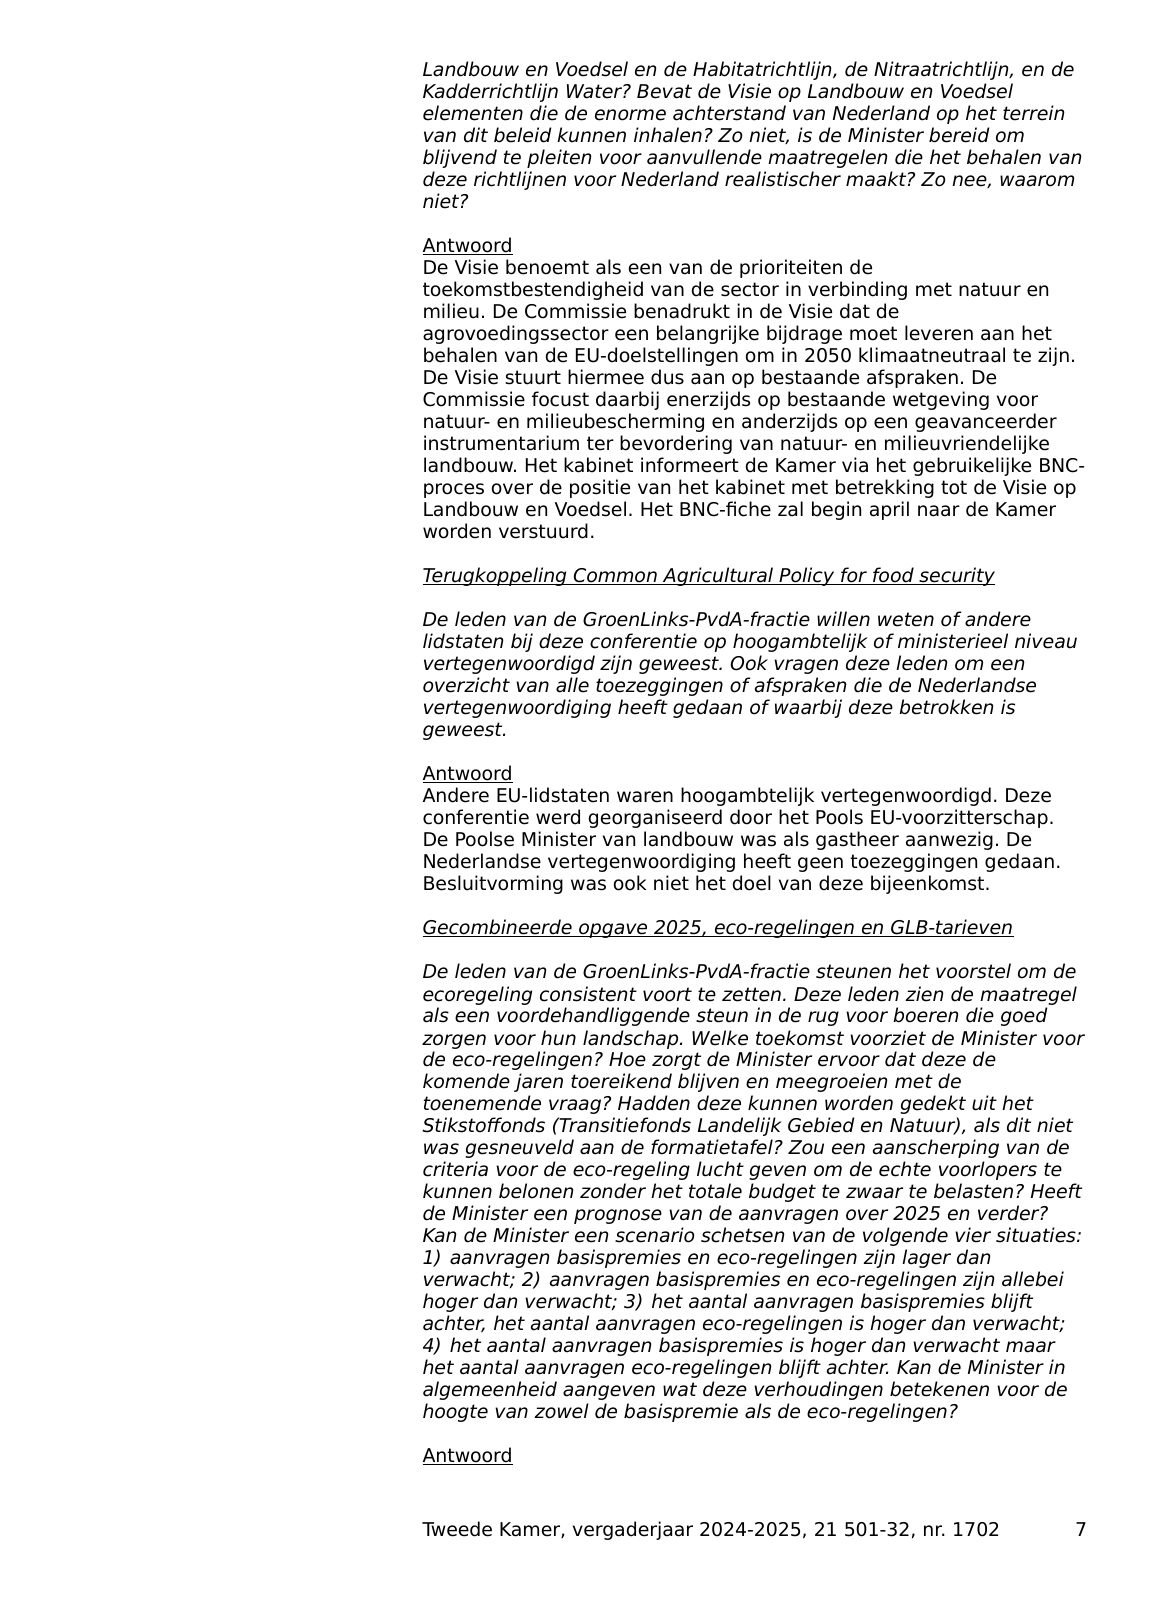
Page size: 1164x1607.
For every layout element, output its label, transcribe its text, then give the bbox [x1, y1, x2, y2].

text De leden van de GroenLinks-PvdA-fractie willen weten of andere lidstaten bij deze conferentie op hoogambtelijk of ministerieel niveau vertegenwoordigd zijn geweest. Ook vragen deze leden om een overzicht van alle toezeggingen of afspraken die de Nederlandse vertegenwoordiging heeft gedaan of waarbij deze betrokken is geweest. [422, 609, 1087, 741]
subtitle Gecombineerde opgave 2025, eco-regelingen en GLB-tarieven [422, 917, 1087, 939]
text De leden van de GroenLinks-PvdA-fractie steunen het voorstel om de ecoregeling consistent voort te zetten. Deze leden zien de maatregel als een voordehandliggende steun in de rug voor boeren die goed zorgen voor hun landschap. Welke toekomst voorziet de Minister voor de eco-regelingen? Hoe zorgt de Minister ervoor dat deze de komende jaren toereikend blijven en meegroeien met de toenemende vraag? Hadden deze kunnen worden gedekt uit het Stikstoffonds (Transitiefonds Landelijk Gebied en Natuur), als dit niet was gesneuveld aan de formatietafel? Zou een aanscherping van de criteria voor de eco-regeling lucht geven om de echte voorlopers te kunnen belonen zonder het totale budget te zwaar te belasten? Heeft de Minister een prognose van de aanvragen over 2025 en verder? Kan de Minister een scenario schetsen van de volgende vier situaties: 1) aanvragen basispremies en eco-regelingen zijn lager dan verwacht; 2) aanvragen basispremies en eco-regelingen zijn allebei hoger dan verwacht; 3) het aantal aanvragen basispremies blijft achter, het aantal aanvragen eco-regelingen is hoger dan verwacht; 4) het aantal aanvragen basispremies is hoger dan verwacht maar het aantal aanvragen eco-regelingen blijft achter. Kan de Minister in algemeenheid aangeven wat deze verhoudingen betekenen voor de hoogte van zowel de basispremie als de eco-regelingen? [422, 961, 1087, 1423]
text Landbouw en Voedsel en de Habitatrichtlijn, de Nitraatrichtlijn, en de Kadderrichtlijn Water? Bevat de Visie op Landbouw en Voedsel elementen die de enorme achterstand van Nederland op het terrein van dit beleid kunnen inhalen? Zo niet, is de Minister bereid om blijvend te pleiten voor aanvullende maatregelen die het behalen van deze richtlijnen voor Nederland realistischer maakt? Zo nee, waarom niet? [422, 59, 1087, 213]
text De Visie benoemt als een van de prioriteiten de toekomstbestendigheid van de sector in verbinding met natuur en milieu. De Commissie benadrukt in de Visie dat de agrovoedingssector een belangrijke bijdrage moet leveren aan het behalen van de EU-doelstellingen om in 2050 klimaatneutraal te zijn. De Visie stuurt hiermee dus aan op bestaande afspraken. De Commissie focust daarbij enerzijds op bestaande wetgeving voor natuur- en milieubescherming en anderzijds op een geavanceerder instrumentarium ter bevordering van natuur- en milieuvriendelijke landbouw. Het kabinet informeert de Kamer via het gebruikelijke BNC-proces over de positie van het kabinet met betrekking tot de Visie op Landbouw en Voedsel. Het BNC-fiche zal begin april naar de Kamer worden verstuurd. [422, 257, 1087, 543]
subtitle Terugkoppeling Common Agricultural Policy for food security [422, 565, 1087, 587]
text Antwoord [422, 235, 1087, 257]
text Andere EU-lidstaten waren hoogambtelijk vertegenwoordigd. Deze conferentie werd georganiseerd door het Pools EU-voorzitterschap. De Poolse Minister van landbouw was als gastheer aanwezig. De Nederlandse vertegenwoordiging heeft geen toezeggingen gedaan. Besluitvorming was ook niet het doel van deze bijeenkomst. [422, 785, 1087, 895]
text Antwoord [422, 1445, 1087, 1467]
text Antwoord [422, 763, 1087, 785]
